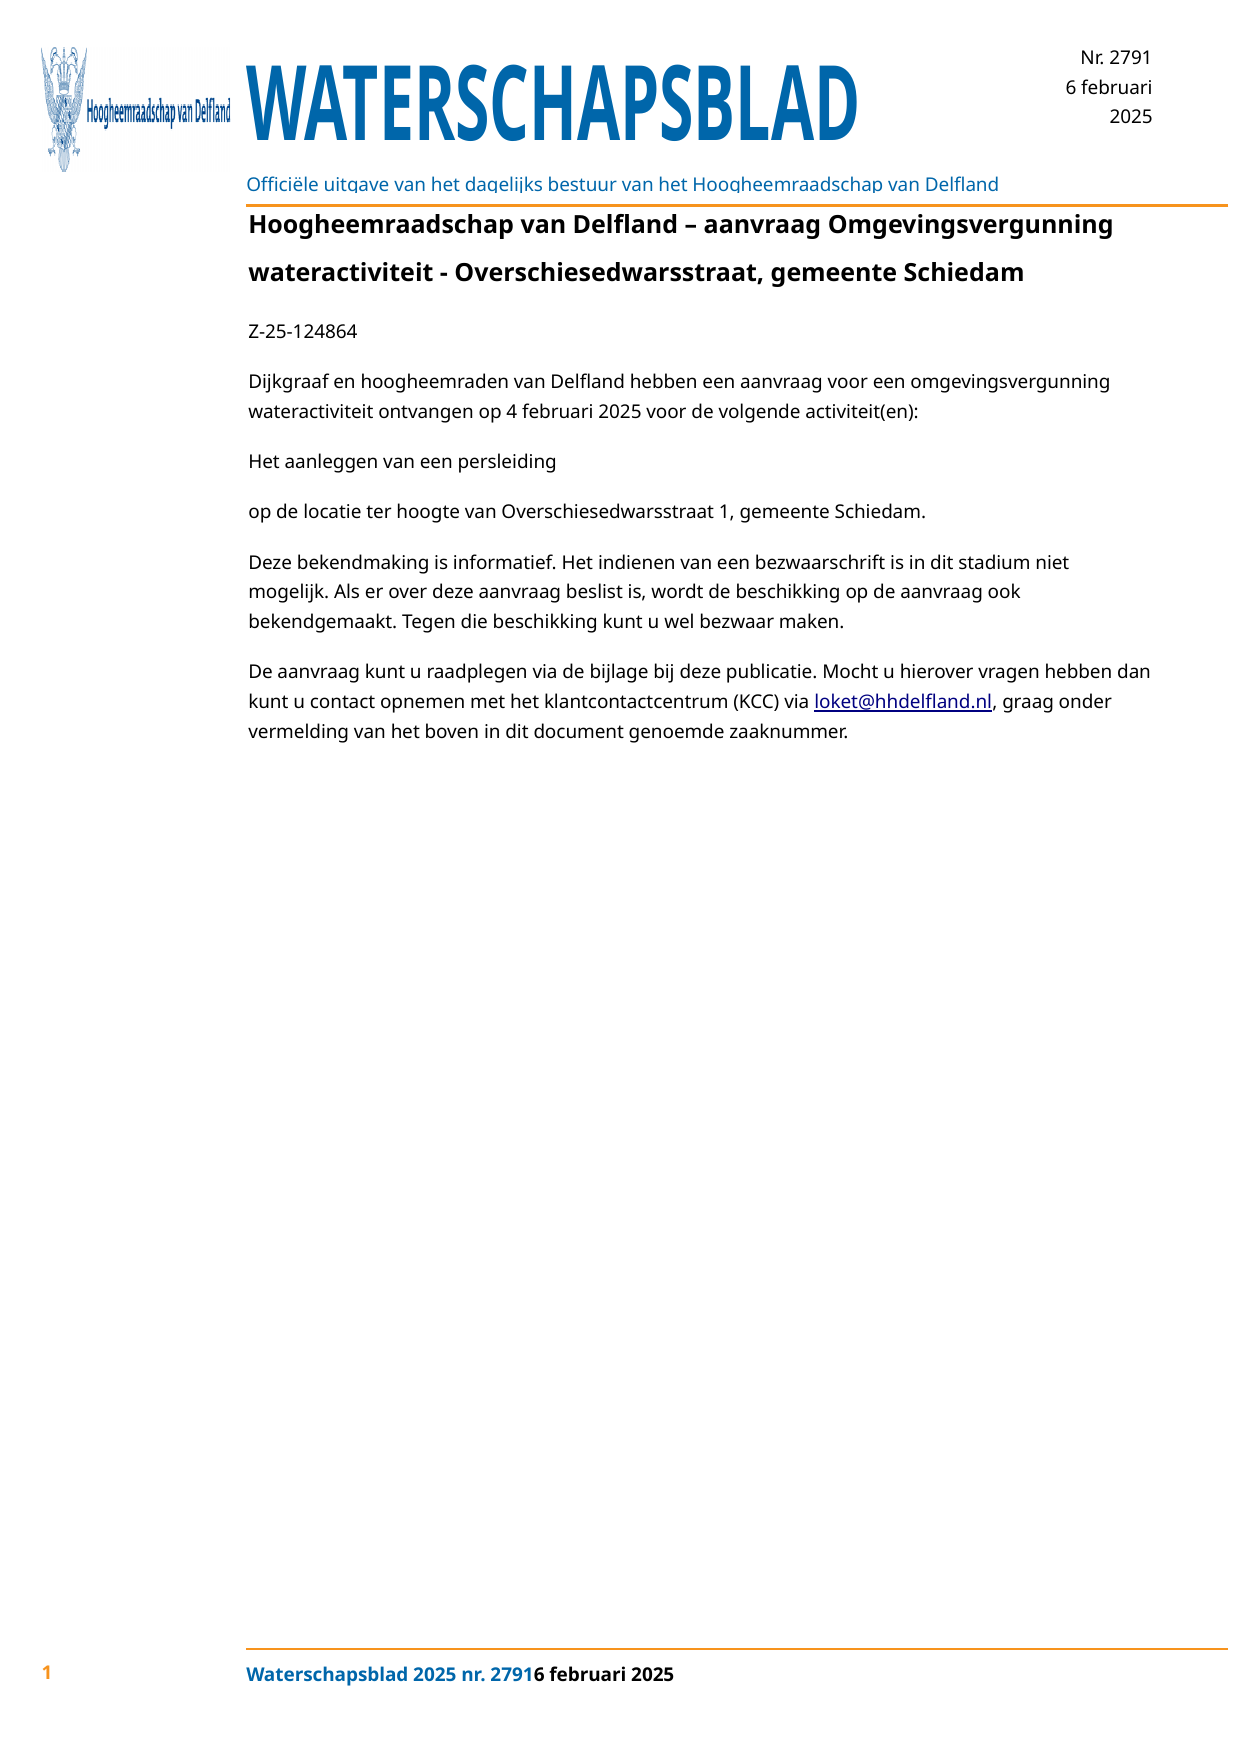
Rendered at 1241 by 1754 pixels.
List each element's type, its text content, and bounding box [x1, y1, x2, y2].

text Z-25-124864 [248, 318, 1152, 344]
text Het aanleggen van een persleiding [248, 448, 1152, 474]
text op de locatie ter hoogte van Overschiesedwarsstraat 1, gemeente Schiedam. [248, 499, 1152, 524]
picture [41, 47, 231, 172]
text De aanvraag kunt u raadplegen via de bijlage bij deze publicatie. Mocht u hierover vragen hebben dan kunt u contact opnemen met het klantcontactcentrum (KCC) via loket@hhdelfland.nl, graag onder vermelding van het boven in dit document genoemde zaaknummer. [248, 659, 1152, 744]
text Deze bekendmaking is informatief. Het indienen van een bezwaarschrift is in dit stadium niet mogelijk. Als er over deze aanvraag beslist is, wordt de beschikking op de aanvraag ook bekendgemaakt. Tegen die beschikking kunt u wel bezwaar maken. [248, 549, 1152, 634]
text Hoogheemraadschap van Delfland – aanvraag Omgevingsvergunning wateractiviteit - Overschiesedwarsstraat, gemeente Schiedam [248, 207, 1152, 288]
text Dijkgraaf en hoogheemraden van Delfland hebben een aanvraag voor een omgevingsvergunning wateractiviteit ontvangen op 4 februari 2025 voor de volgende activiteit(en): [248, 368, 1152, 424]
